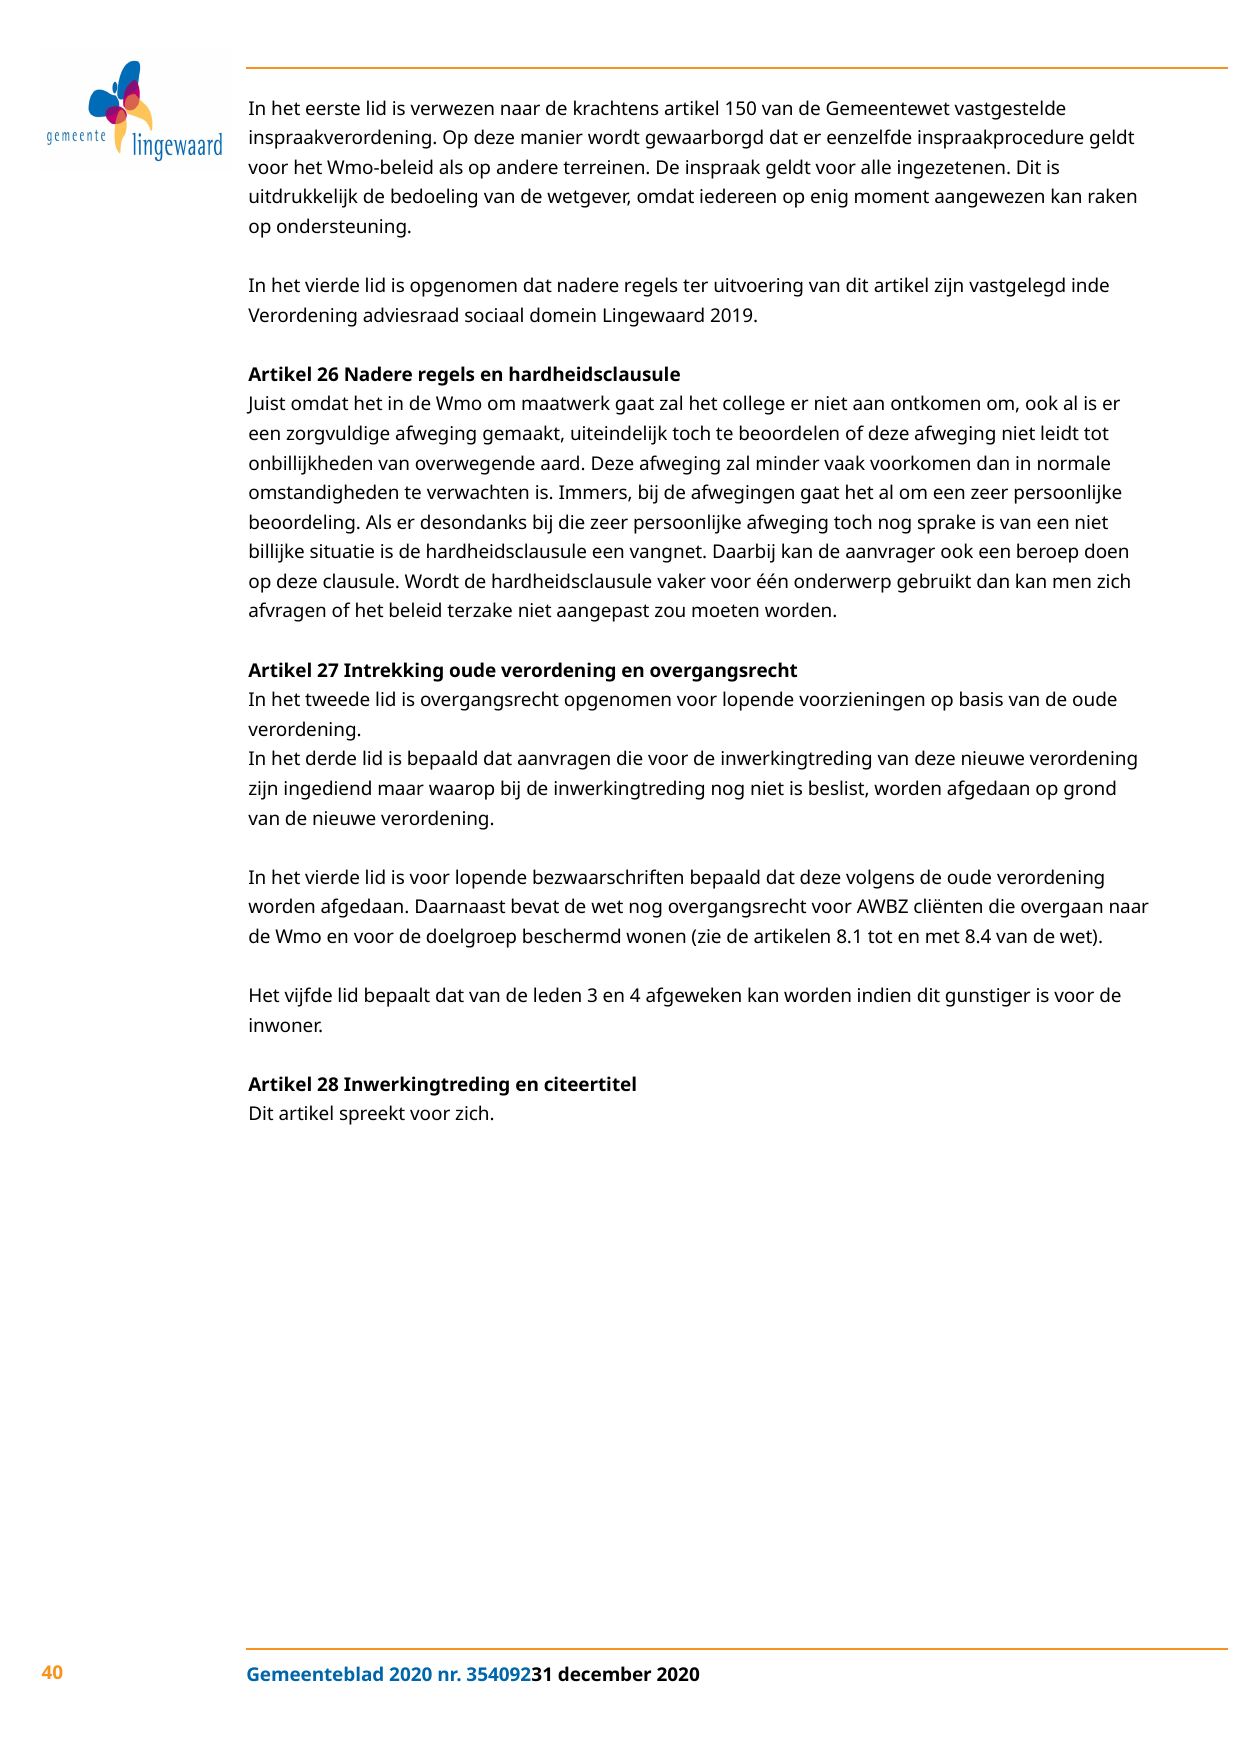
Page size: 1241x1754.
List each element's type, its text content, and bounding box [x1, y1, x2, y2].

text In het tweede lid is overgangsrecht opgenomen voor lopende voorzieningen op basis van de oude verordening. [248, 686, 1152, 742]
text In het vierde lid is voor lopende bezwaarschriften bepaald dat deze volgens de oude verordening worden afgedaan. Daarnaast bevat de wet nog overgangsrecht voor AWBZ cliënten die overgaan naar de Wmo en voor de doelgroep beschermd wonen (zie de artikelen 8.1 tot en met 8.4 van de wet). [248, 864, 1152, 949]
text In het derde lid is bepaald dat aanvragen die voor de inwerkingtreding van deze nieuwe verordening zijn ingediend maar waarop bij de inwerkingtreding nog niet is beslist, worden afgedaan op grond van de nieuwe verordening. [248, 746, 1152, 831]
text In het vierde lid is opgenomen dat nadere regels ter uitvoering van dit artikel zijn vastgelegd inde Verordening adviesraad sociaal domein Lingewaard 2019. [248, 272, 1152, 328]
picture [41, 47, 231, 172]
text Artikel 28 Inwerkingtreding en citeertitel [248, 1071, 1152, 1097]
text Juist omdat het in de Wmo om maatwerk gaat zal het college er niet aan ontkomen om, ook al is er een zorgvuldige afweging gemaakt, uiteindelijk toch te beoordelen of deze afweging niet leidt tot onbillijkheden van overwegende aard. Deze afweging zal minder vaak voorkomen dan in normale omstandigheden te verwachten is. Immers, bij de afwegingen gaat het al om een zeer persoonlijke beoordeling. Als er desondanks bij die zeer persoonlijke afweging toch nog sprake is van een niet billijke situatie is de hardheidsclausule een vangnet. Daarbij kan de aanvrager ook een beroep doen op deze clausule. Wordt de hardheidsclausule vaker voor één onderwerp gebruikt dan kan men zich afvragen of het beleid terzake niet aangepast zou moeten worden. [248, 391, 1152, 623]
text Artikel 27 Intrekking oude verordening en overgangsrecht [248, 657, 1152, 683]
text Het vijfde lid bepaalt dat van de leden 3 en 4 afgeweken kan worden indien dit gunstiger is voor de inwoner. [248, 982, 1152, 1038]
text Artikel 26 Nadere regels en hardheidsclausule [248, 361, 1152, 387]
text Dit artikel spreekt voor zich. [248, 1101, 1152, 1126]
text In het eerste lid is verwezen naar de krachtens artikel 150 van de Gemeentewet vastgestelde inspraakverordening. Op deze manier wordt gewaarborgd dat er eenzelfde inspraakprocedure geldt voor het Wmo-beleid als op andere terreinen. De inspraak geldt voor alle ingezetenen. Dit is uitdrukkelijk de bedoeling van de wetgever, omdat iedereen op enig moment aangewezen kan raken op ondersteuning. [248, 95, 1152, 239]
